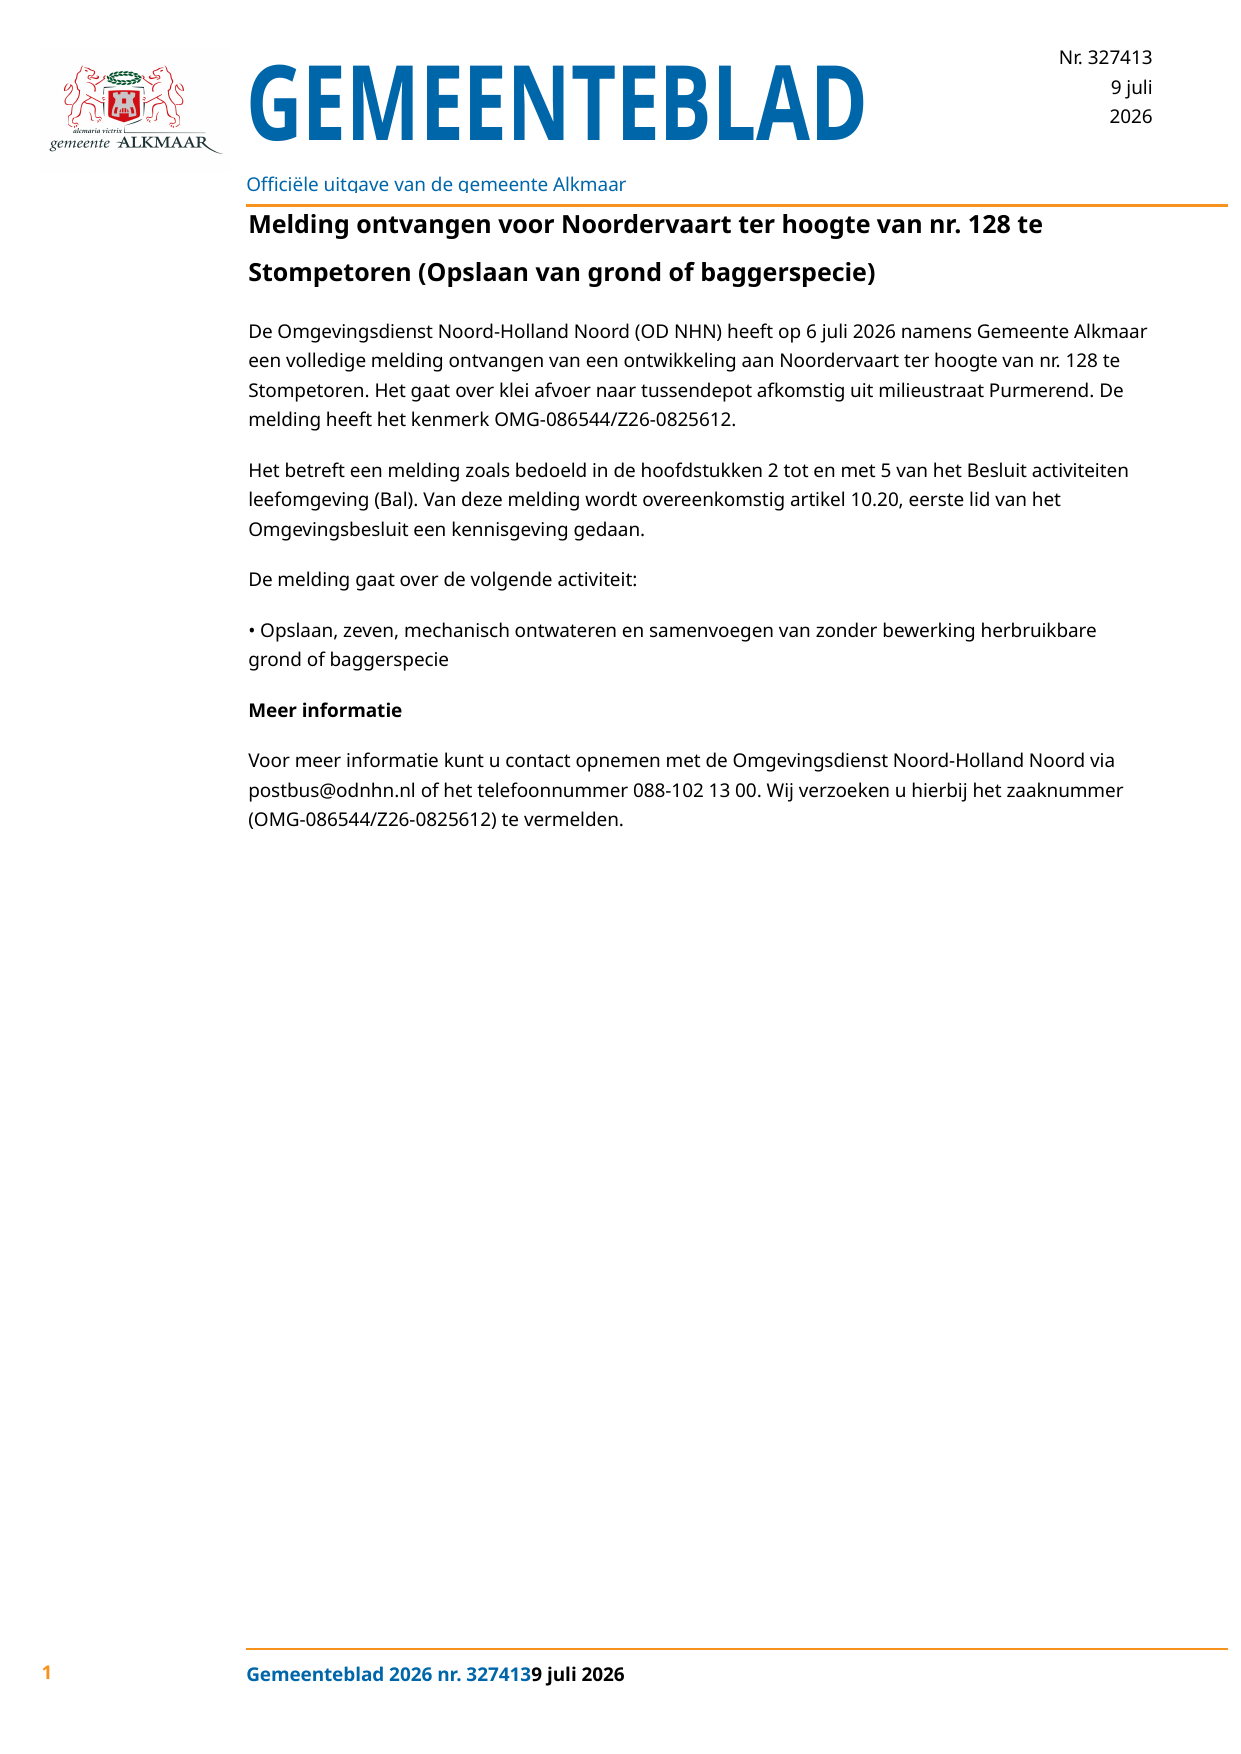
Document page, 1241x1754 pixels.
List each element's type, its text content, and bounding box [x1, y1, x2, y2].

text Voor meer informatie kunt u contact opnemen met de Omgevingsdienst Noord-Holland Noord via postbus@odnhn.nl of het telefoonnummer 088-102 13 00. Wij verzoeken u hierbij het zaaknummer (OMG-086544/Z26-0825612) te vermelden. [248, 747, 1152, 832]
text Melding ontvangen voor Noordervaart ter hoogte van nr. 128 te Stompetoren (Opslaan van grond of baggerspecie) [248, 207, 1152, 288]
text • Opslaan, zeven, mechanisch ontwateren en samenvoegen van zonder bewerking herbruikbare grond of baggerspecie [248, 617, 1152, 672]
text Meer informatie [248, 697, 1152, 723]
text De melding gaat over de volgende activiteit: [248, 567, 1152, 592]
text Het betreft een melding zoals bedoeld in de hoofdstukken 2 tot en met 5 van het Besluit activiteiten leefomgeving (Bal). Van deze melding wordt overeenkomstig artikel 10.20, eerste lid van het Omgevingsbesluit een kennisgeving gedaan. [248, 457, 1152, 542]
text De Omgevingsdienst Noord-Holland Noord (OD NHN) heeft op 6 juli 2026 namens Gemeente Alkmaar een volledige melding ontvangen van een ontwikkeling aan Noordervaart ter hoogte van nr. 128 te Stompetoren. Het gaat over klei afvoer naar tussendepot afkomstig uit milieustraat Purmerend. De melding heeft het kenmerk OMG-086544/Z26-0825612. [248, 318, 1152, 432]
picture [41, 47, 231, 172]
